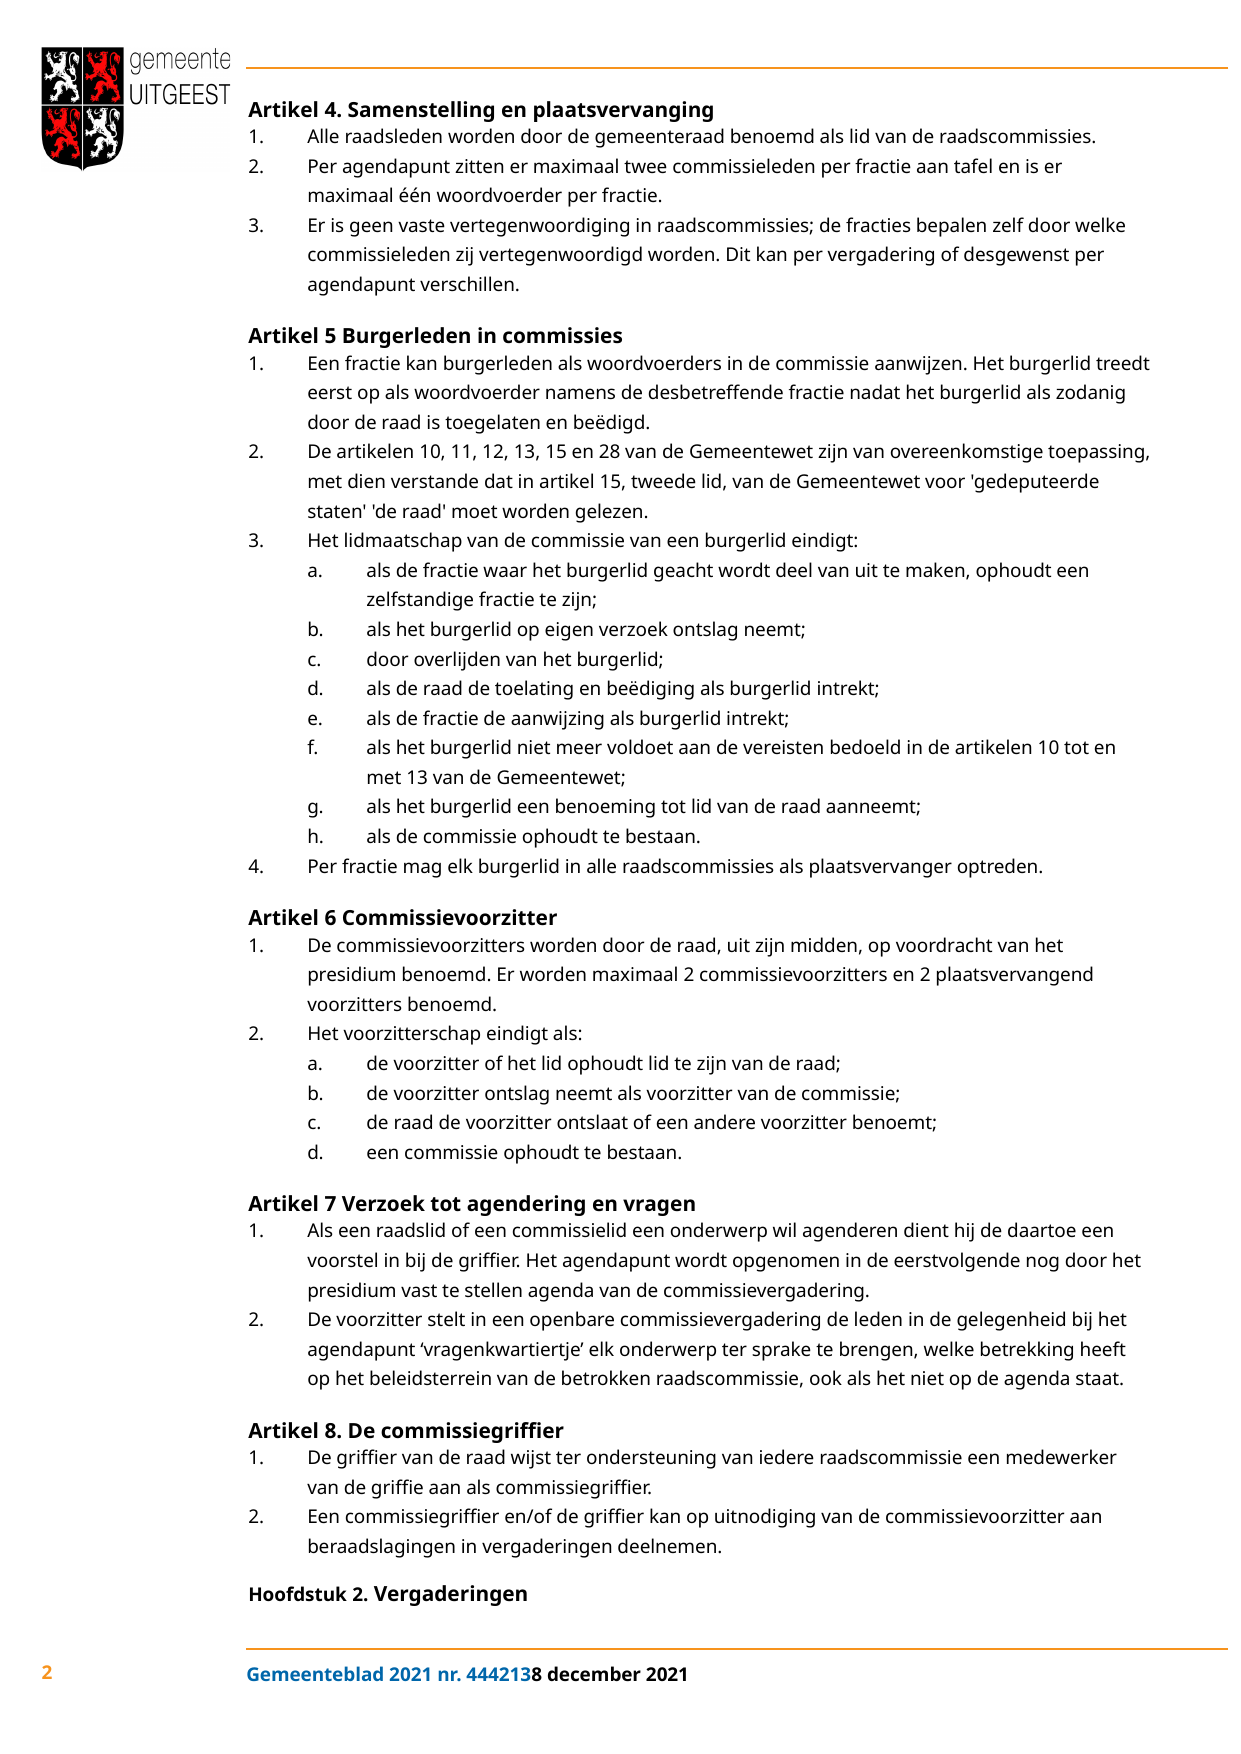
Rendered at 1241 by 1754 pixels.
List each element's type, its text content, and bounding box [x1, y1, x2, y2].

list De griffier van de raad wijst ter ondersteuning van iedere raadscommissie een medewerker van de griffie aan als commissiegriffier. [248, 1444, 1152, 1500]
text Hoofdstuk 2. Vergaderingen [248, 1579, 1152, 1607]
list De voorzitter stelt in een openbare commissievergadering de leden in de gelegenheid bij het agendapunt ‘vragenkwartiertje’ elk onderwerp ter sprake te brengen, welke betrekking heeft op het beleidsterrein van de betrokken raadscommissie, ook als het niet op de agenda staat. [248, 1306, 1152, 1391]
list als de fractie waar het burgerlid geacht wordt deel van uit te maken, ophoudt een zelfstandige fractie te zijn; [307, 557, 1152, 612]
list De commissievoorzitters worden door de raad, uit zijn midden, op voordracht van het presidium benoemd. Er worden maximaal 2 commissievoorzitters en 2 plaatsvervangend voorzitters benoemd. [248, 932, 1152, 1017]
list als de fractie de aanwijzing als burgerlid intrekt; [307, 705, 1152, 731]
list de voorzitter ontslag neemt als voorzitter van de commissie; [307, 1080, 1152, 1105]
list Het lidmaatschap van de commissie van een burgerlid eindigt: [248, 527, 1152, 553]
list Het voorzitterschap eindigt als: [248, 1021, 1152, 1046]
list Per fractie mag elk burgerlid in alle raadscommissies als plaatsvervanger optreden. [248, 853, 1152, 879]
list Een fractie kan burgerleden als woordvoerders in de commissie aanwijzen. Het burgerlid treedt eerst op als woordvoerder namens de desbetreffende fractie nadat het burgerlid als zodanig door de raad is toegelaten en beëdigd. [248, 350, 1152, 435]
list Een commissiegriffier en/of de griffier kan op uitnodiging van de commissievoorzitter aan beraadslagingen in vergaderingen deelnemen. [248, 1504, 1152, 1559]
text Artikel 5 Burgerleden in commissies [248, 322, 1152, 350]
list als het burgerlid op eigen verzoek ontslag neemt; [307, 616, 1152, 642]
text Artikel 4. Samenstelling en plaatsvervanging [248, 95, 1152, 123]
text Artikel 7 Verzoek tot agendering en vragen [248, 1189, 1152, 1218]
list Er is geen vaste vertegenwoordiging in raadscommissies; de fracties bepalen zelf door welke commissieleden zij vertegenwoordigd worden. Dit kan per vergadering of desgewenst per agendapunt verschillen. [248, 212, 1152, 297]
text Artikel 8. De commissiegriffier [248, 1416, 1152, 1444]
list de raad de voorzitter ontslaat of een andere voorzitter benoemt; [307, 1109, 1152, 1135]
list als de raad de toelating en beëdiging als burgerlid intrekt; [307, 675, 1152, 701]
list door overlijden van het burgerlid; [307, 646, 1152, 672]
picture [41, 47, 231, 172]
list Als een raadslid of een commissielid een onderwerp wil agenderen dient hij de daartoe een voorstel in bij de griffier. Het agendapunt wordt opgenomen in de eerstvolgende nog door het presidium vast te stellen agenda van de commissievergadering. [248, 1218, 1152, 1303]
list de voorzitter of het lid ophoudt lid te zijn van de raad; [307, 1050, 1152, 1076]
text Artikel 6 Commissievoorzitter [248, 903, 1152, 932]
list een commissie ophoudt te bestaan. [307, 1139, 1152, 1164]
list als het burgerlid een benoeming tot lid van de raad aanneemt; [307, 794, 1152, 819]
list als de commissie ophoudt te bestaan. [307, 823, 1152, 849]
list Per agendapunt zitten er maximaal twee commissieleden per fractie aan tafel en is er maximaal één woordvoerder per fractie. [248, 153, 1152, 208]
list De artikelen 10, 11, 12, 13, 15 en 28 van de Gemeentewet zijn van overeenkomstige toepassing, met dien verstande dat in artikel 15, tweede lid, van de Gemeentewet voor 'gedeputeerde staten' 'de raad' moet worden gelezen. [248, 439, 1152, 524]
list Alle raadsleden worden door de gemeenteraad benoemd als lid van de raadscommissies. [248, 123, 1152, 149]
list als het burgerlid niet meer voldoet aan de vereisten bedoeld in de artikelen 10 tot en met 13 van de Gemeentewet; [307, 734, 1152, 790]
